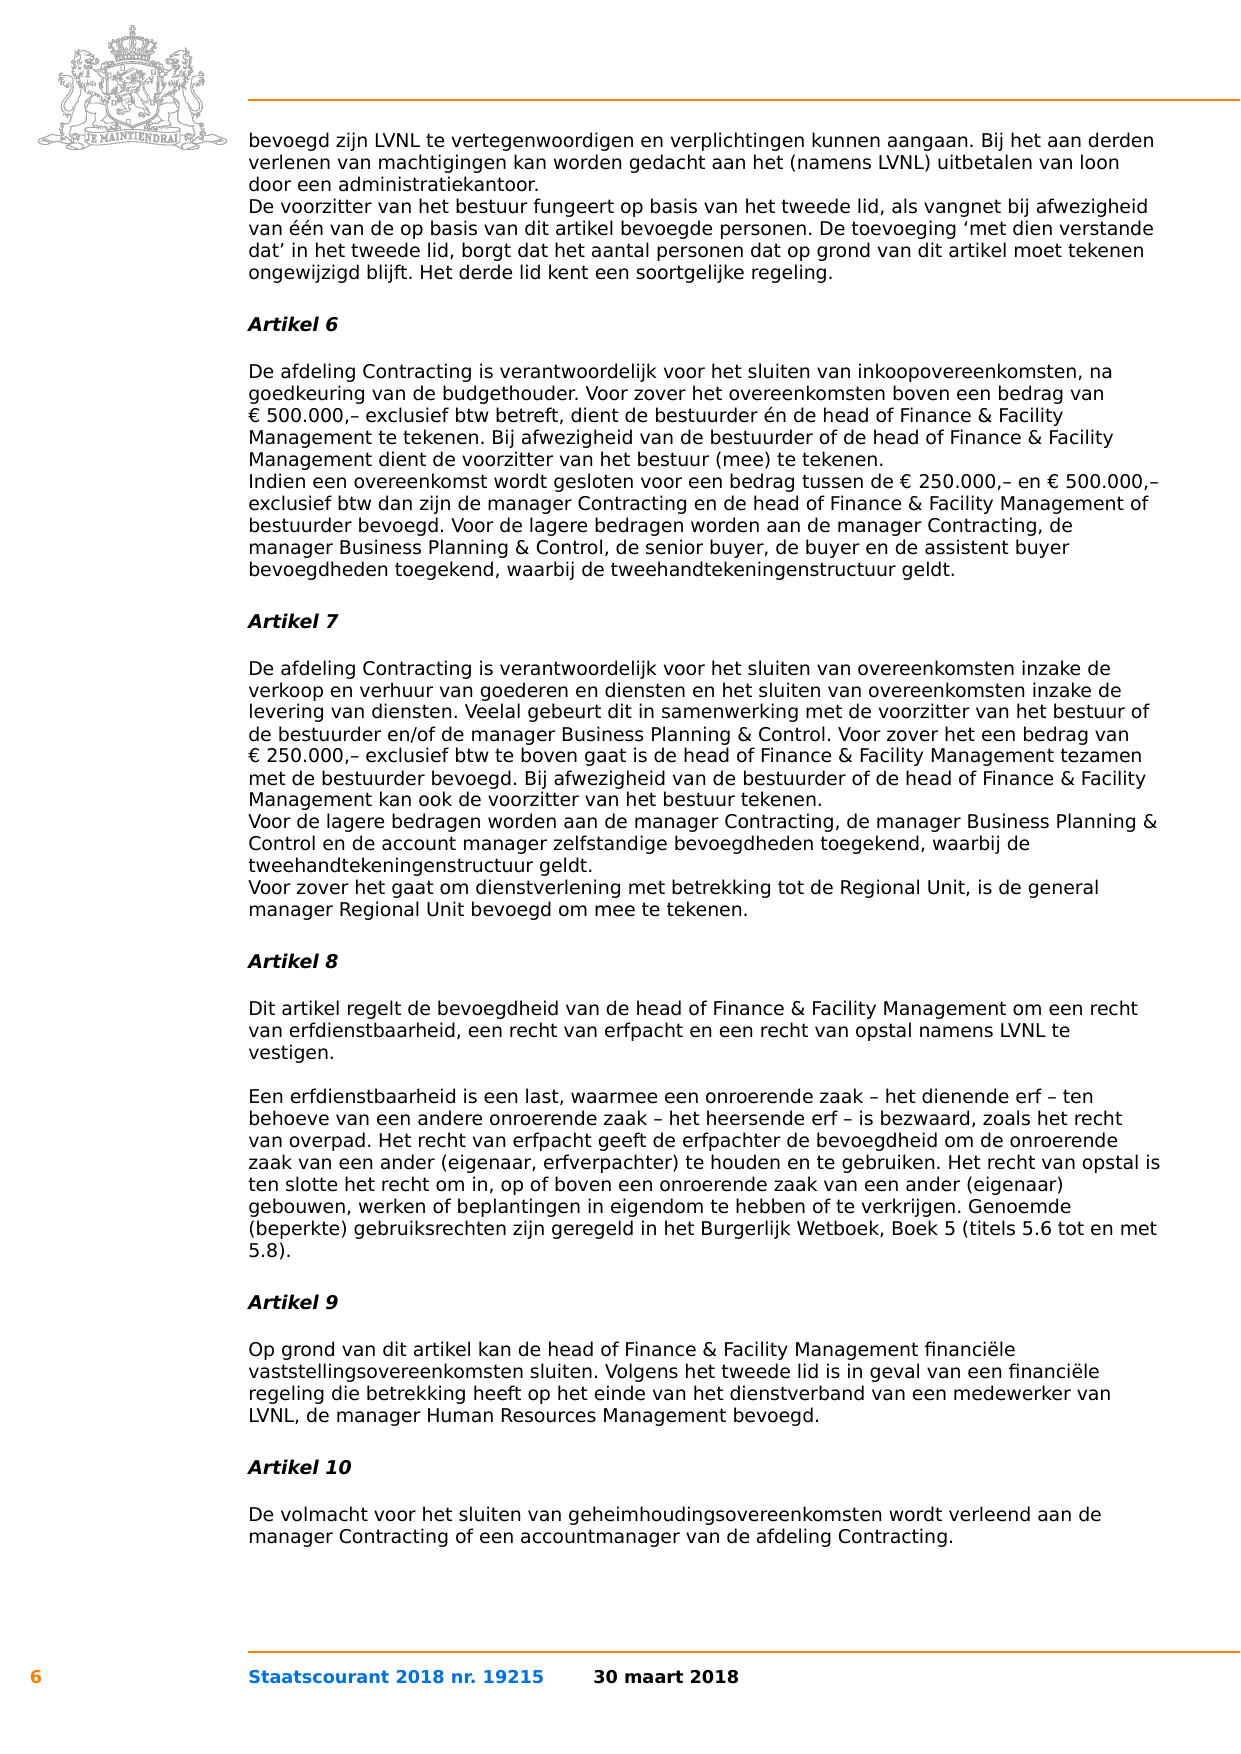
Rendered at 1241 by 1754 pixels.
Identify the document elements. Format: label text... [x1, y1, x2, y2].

subtitle Artikel 8 [248, 951, 1163, 973]
text bevoegd zijn LVNL te vertegenwoordigen en verplichtingen kunnen aangaan. Bij het aan derden verlenen van machtigingen kan worden gedacht aan het (namens LVNL) uitbetalen van loon door een administratiekantoor. [248, 130, 1163, 196]
text De voorzitter van het bestuur fungeert op basis van het tweede lid, als vangnet bij afwezigheid van één van de op basis van dit artikel bevoegde personen. De toevoeging ‘met dien verstande dat’ in het tweede lid, borgt dat het aantal personen dat op grond van dit artikel moet tekenen ongewijzigd blijft. Het derde lid kent een soortgelijke regeling. [248, 196, 1163, 284]
text Voor de lagere bedragen worden aan de manager Contracting, de manager Business Planning & Control en de account manager zelfstandige bevoegdheden toegekend, waarbij de tweehandtekeningenstructuur geldt. [248, 811, 1163, 877]
text Dit artikel regelt de bevoegdheid van de head of Finance & Facility Management om een recht van erfdienstbaarheid, een recht van erfpacht en een recht van opstal namens LVNL te vestigen. [248, 998, 1163, 1064]
picture [38, 25, 227, 150]
subtitle Artikel 7 [248, 611, 1163, 632]
text De volmacht voor het sluiten van geheimhoudingsovereenkomsten wordt verleend aan de manager Contracting of een accountmanager van de afdeling Contracting. [248, 1504, 1163, 1548]
subtitle Artikel 10 [248, 1457, 1163, 1479]
text Indien een overeenkomst wordt gesloten voor een bedrag tussen de € 250.000,– en € 500.000,– exclusief btw dan zijn de manager Contracting en de head of Finance & Facility Management of bestuurder bevoegd. Voor de lagere bedragen worden aan de manager Contracting, de manager Business Planning & Control, de senior buyer, de buyer en de assistent buyer bevoegdheden toegekend, waarbij de tweehandtekeningenstructuur geldt. [248, 471, 1163, 581]
text Op grond van dit artikel kan de head of Finance & Facility Management financiële vaststellingsovereenkomsten sluiten. Volgens het tweede lid is in geval van een financiële regeling die betrekking heeft op het einde van het dienstverband van een medewerker van LVNL, de manager Human Resources Management bevoegd. [248, 1339, 1163, 1427]
text De afdeling Contracting is verantwoordelijk voor het sluiten van overeenkomsten inzake de verkoop en verhuur van goederen en diensten en het sluiten van overeenkomsten inzake de levering van diensten. Veelal gebeurt dit in samenwerking met de voorzitter van het bestuur of de bestuurder en/of de manager Business Planning & Control. Voor zover het een bedrag van € 250.000,– exclusief btw te boven gaat is de head of Finance & Facility Management tezamen met de bestuurder bevoegd. Bij afwezigheid van de bestuurder of de head of Finance & Facility Management kan ook de voorzitter van het bestuur tekenen. [248, 657, 1163, 811]
subtitle Artikel 6 [248, 314, 1163, 336]
text Voor zover het gaat om dienstverlening met betrekking tot de Regional Unit, is de general manager Regional Unit bevoegd om mee te tekenen. [248, 877, 1163, 921]
text Een erfdienstbaarheid is een last, waarmee een onroerende zaak – het dienende erf – ten behoeve van een andere onroerende zaak – het heersende erf – is bezwaard, zoals het recht van overpad. Het recht van erfpacht geeft de erfpachter de bevoegdheid om de onroerende zaak van een ander (eigenaar, erfverpachter) te houden en te gebruiken. Het recht van opstal is ten slotte het recht om in, op of boven een onroerende zaak van een ander (eigenaar) gebouwen, werken of beplantingen in eigendom te hebben of te verkrijgen. Genoemde (beperkte) gebruiksrechten zijn geregeld in het Burgerlijk Wetboek, Boek 5 (titels 5.6 tot en met 5.8). [248, 1086, 1163, 1262]
subtitle Artikel 9 [248, 1292, 1163, 1314]
text De afdeling Contracting is verantwoordelijk voor het sluiten van inkoopovereenkomsten, na goedkeuring van de budgethouder. Voor zover het overeenkomsten boven een bedrag van € 500.000,– exclusief btw betreft, dient de bestuurder én de head of Finance & Facility Management te tekenen. Bij afwezigheid van de bestuurder of de head of Finance & Facility Management dient de voorzitter van het bestuur (mee) te tekenen. [248, 361, 1163, 471]
